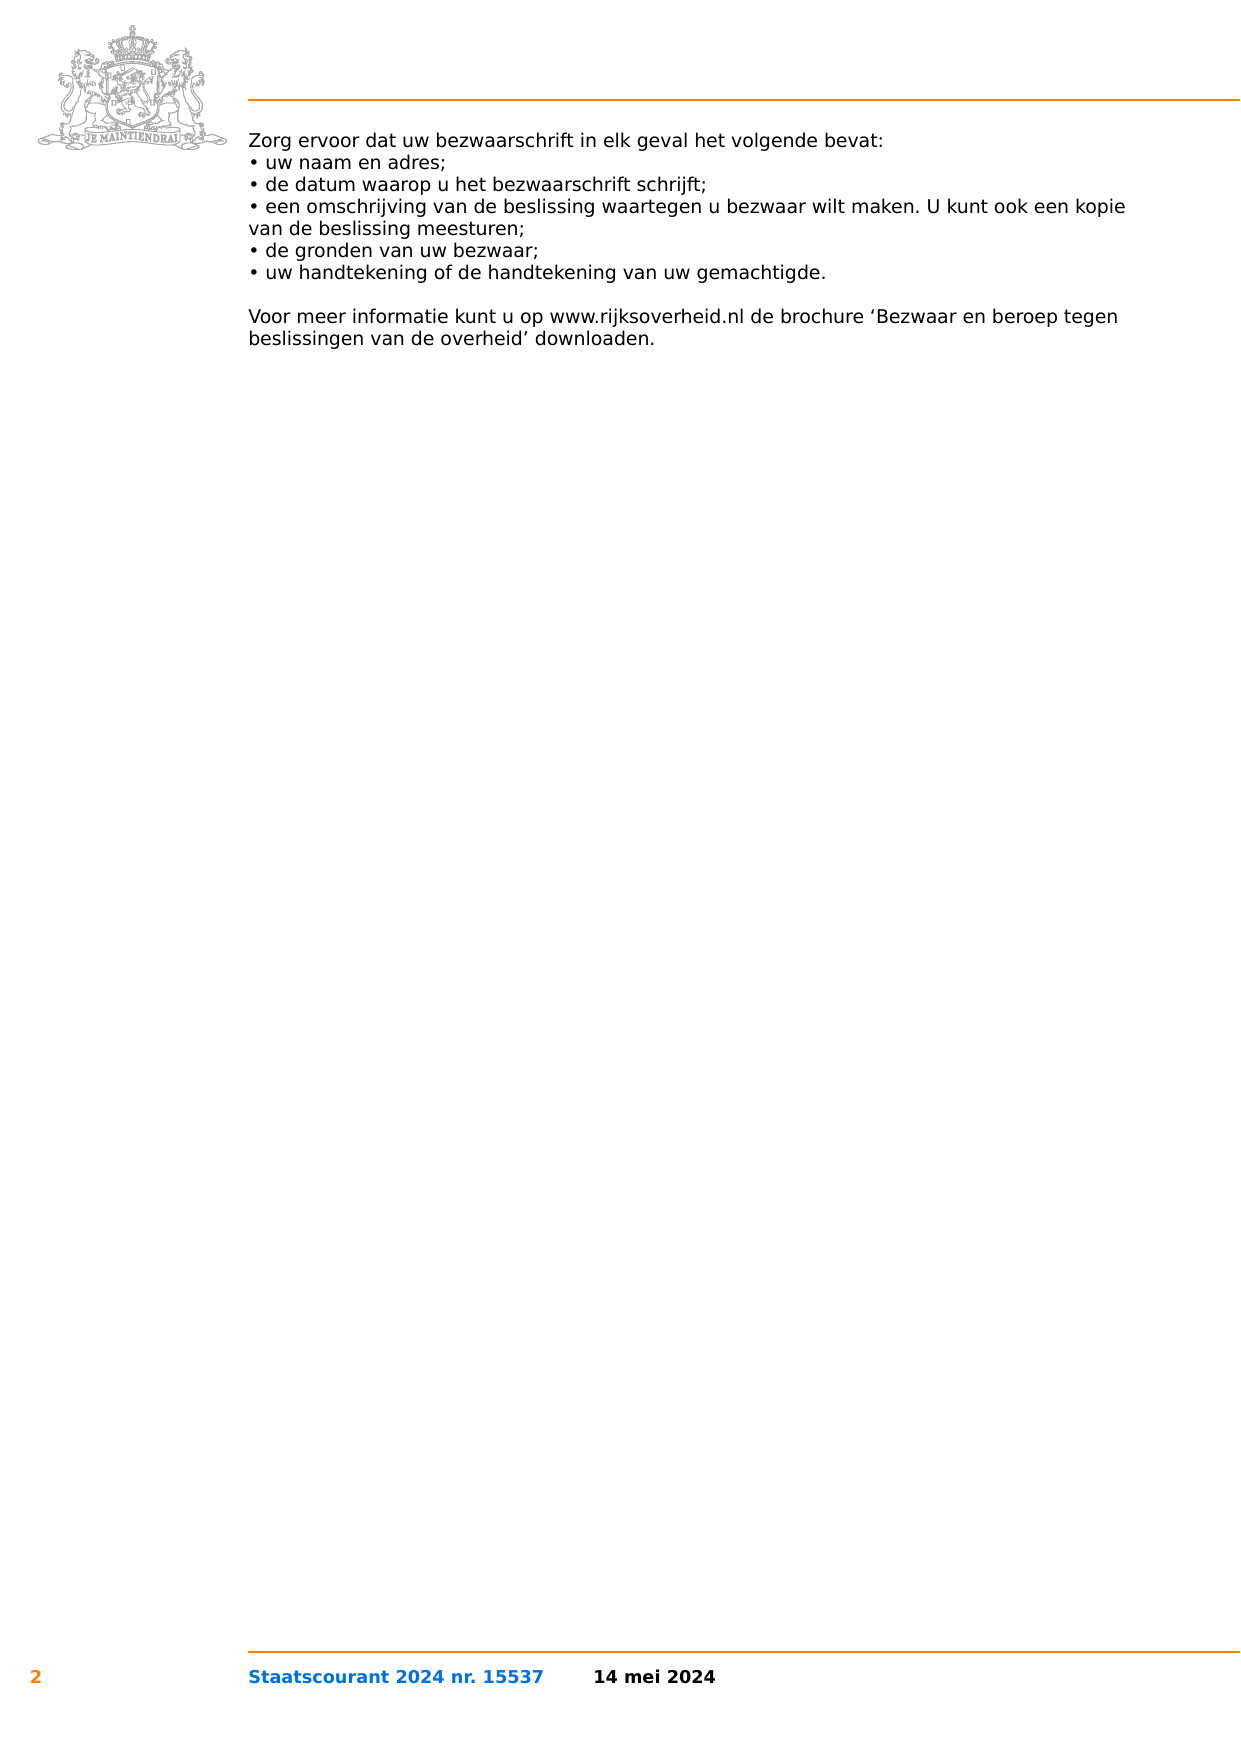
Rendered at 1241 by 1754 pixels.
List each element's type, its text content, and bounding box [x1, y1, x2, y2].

text Voor meer informatie kunt u op www.rijksoverheid.nl de brochure ‘Bezwaar en beroep tegen beslissingen van de overheid’ downloaden. [248, 306, 1163, 349]
text Zorg ervoor dat uw bezwaarschrift in elk geval het volgende bevat: [248, 130, 1163, 152]
text • de gronden van uw bezwaar; [248, 240, 1163, 262]
text • de datum waarop u het bezwaarschrift schrijft; [248, 174, 1163, 196]
text • uw naam en adres; [248, 152, 1163, 174]
text • uw handtekening of de handtekening van uw gemachtigde. [248, 262, 1163, 284]
text • een omschrijving van de beslissing waartegen u bezwaar wilt maken. U kunt ook een kopie van de beslissing meesturen; [248, 196, 1163, 240]
picture [38, 25, 227, 150]
